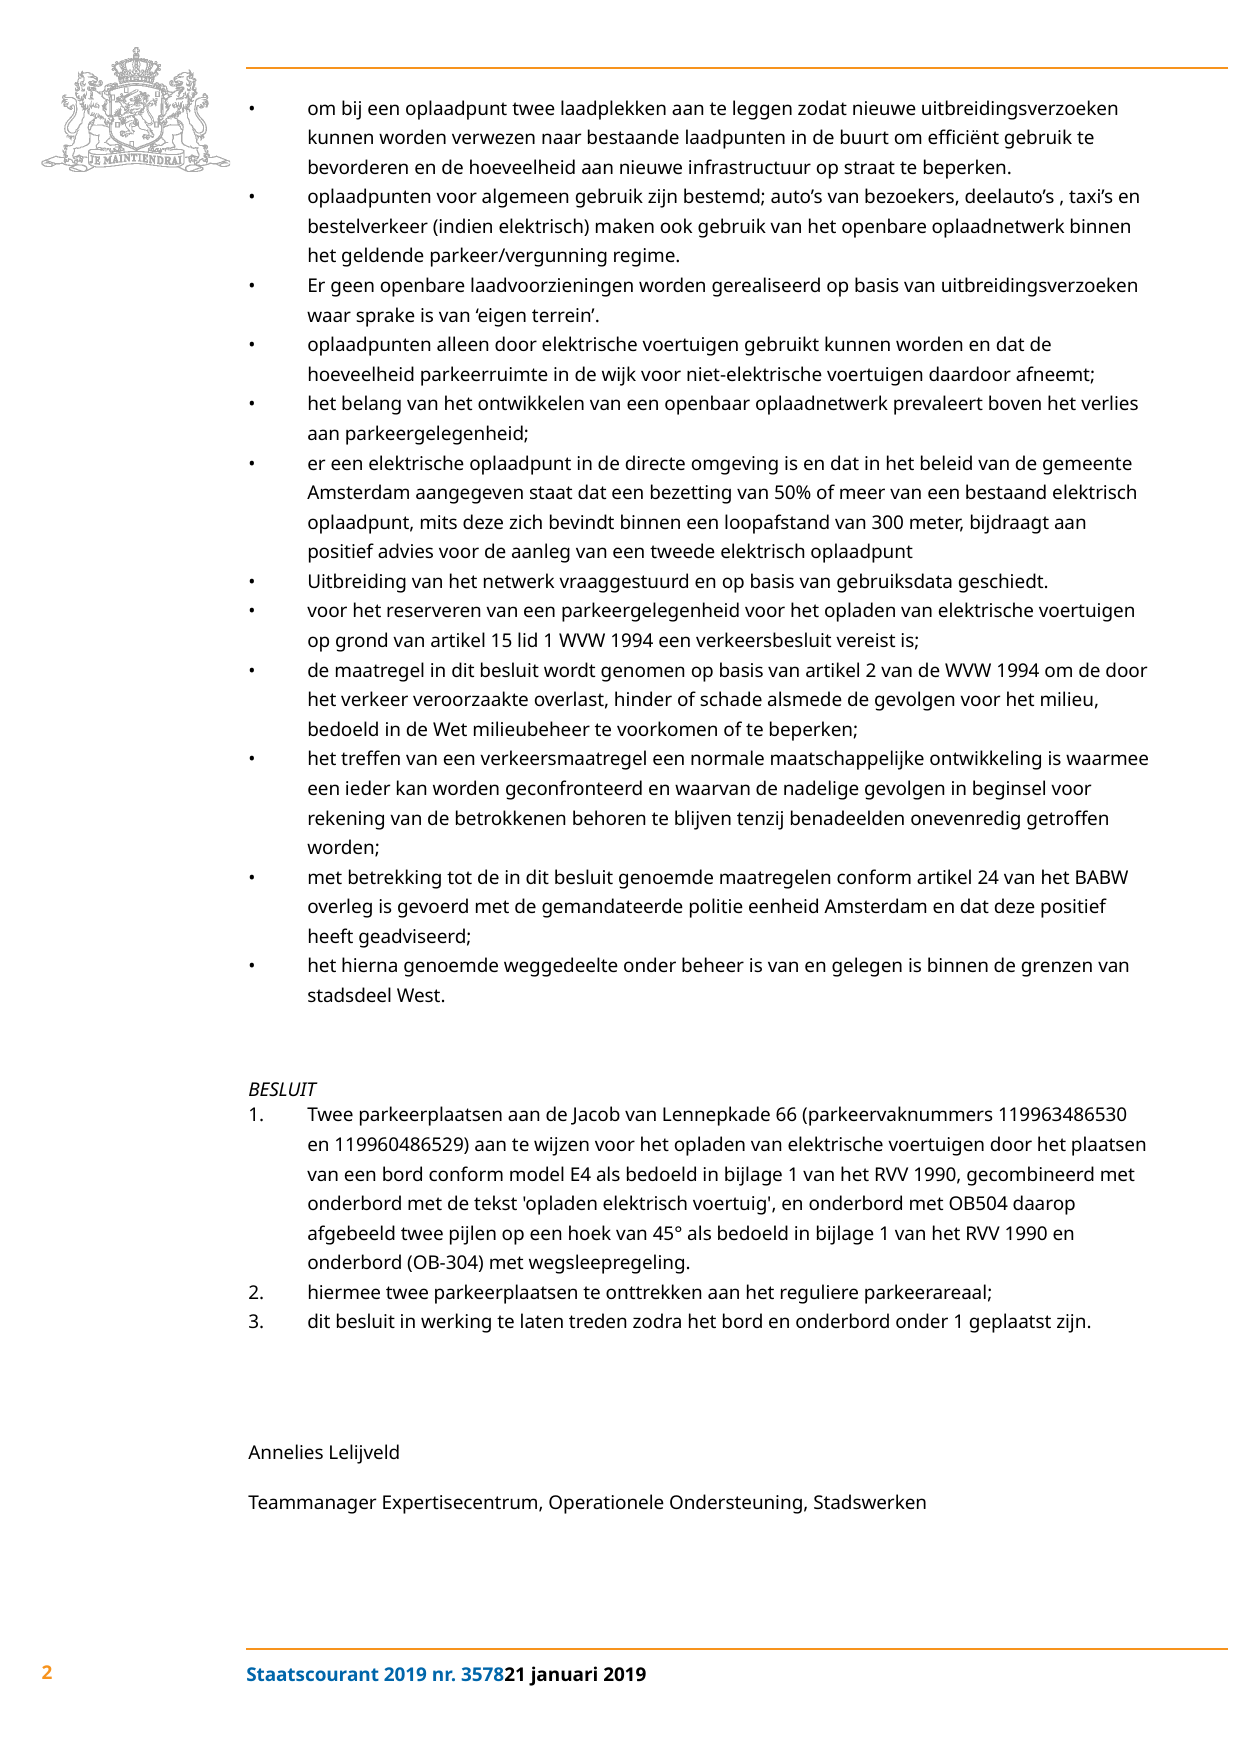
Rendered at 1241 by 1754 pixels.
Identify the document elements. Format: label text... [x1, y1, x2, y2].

list Uitbreiding van het netwerk vraaggestuurd en op basis van gebruiksdata geschiedt. [248, 568, 1152, 594]
list Twee parkeerplaatsen aan de Jacob van Lennepkade 66 (parkeervaknummers 119963486530 en 119960486529) aan te wijzen voor het opladen van elektrische voertuigen door het plaatsen van een bord conform model E4 als bedoeld in bijlage 1 van het RVV 1990, gecombineerd met onderbord met de tekst 'opladen elektrisch voertuig', en onderbord met OB504 daarop afgebeeld twee pijlen op een hoek van 45° als bedoeld in bijlage 1 van het RVV 1990 en onderbord (OB-304) met wegsleepregeling. [248, 1102, 1152, 1275]
list er een elektrische oplaadpunt in de directe omgeving is en dat in het beleid van de gemeente Amsterdam aangegeven staat dat een bezetting van 50% of meer van een bestaand elektrisch oplaadpunt, mits deze zich bevindt binnen een loopafstand van 300 meter, bijdraagt aan positief advies voor de aanleg van een tweede elektrisch oplaadpunt [248, 450, 1152, 564]
list het hierna genoemde weggedeelte onder beheer is van en gelegen is binnen de grenzen van stadsdeel West. [248, 953, 1152, 1008]
text Teammanager Expertisecentrum, Operationele Ondersteuning, Stadswerken [248, 1489, 1152, 1515]
list het belang van het ontwikkelen van een openbaar oplaadnetwerk prevaleert boven het verlies aan parkeergelegenheid; [248, 391, 1152, 446]
list met betrekking tot de in dit besluit genoemde maatregelen conform artikel 24 van het BABW overleg is gevoerd met de gemandateerde politie eenheid Amsterdam en dat deze positief heeft geadviseerd; [248, 864, 1152, 949]
list het treffen van een verkeersmaatregel een normale maatschappelijke ontwikkeling is waarmee een ieder kan worden geconfronteerd en waarvan de nadelige gevolgen in beginsel voor rekening van de betrokkenen behoren te blijven tenzij benadeelden onevenredig getroffen worden; [248, 746, 1152, 860]
list Er geen openbare laadvoorzieningen worden gerealiseerd op basis van uitbreidingsverzoeken waar sprake is van ‘eigen terrein’. [248, 272, 1152, 328]
list hiermee twee parkeerplaatsen te onttrekken aan het reguliere parkeerareaal; [248, 1279, 1152, 1305]
list oplaadpunten voor algemeen gebruik zijn bestemd; auto’s van bezoekers, deelauto’s , taxi’s en bestelverkeer (indien elektrisch) maken ook gebruik van het openbare oplaadnetwerk binnen het geldende parkeer/vergunning regime. [248, 183, 1152, 268]
text Annelies Lelijveld [248, 1439, 1152, 1465]
text BESLUIT [248, 1076, 1152, 1102]
list oplaadpunten alleen door elektrische voertuigen gebruikt kunnen worden en dat de hoeveelheid parkeerruimte in de wijk voor niet-elektrische voertuigen daardoor afneemt; [248, 331, 1152, 387]
list om bij een oplaadpunt twee laadplekken aan te leggen zodat nieuwe uitbreidingsverzoeken kunnen worden verwezen naar bestaande laadpunten in de buurt om efficiënt gebruik te bevorderen en de hoeveelheid aan nieuwe infrastructuur op straat te beperken. [248, 95, 1152, 180]
list dit besluit in werking te laten treden zodra het bord en onderbord onder 1 geplaatst zijn. [248, 1309, 1152, 1334]
picture [41, 47, 231, 172]
list voor het reserveren van een parkeergelegenheid voor het opladen van elektrische voertuigen op grond van artikel 15 lid 1 WVW 1994 een verkeersbesluit vereist is; [248, 598, 1152, 653]
list de maatregel in dit besluit wordt genomen op basis van artikel 2 van de WVW 1994 om de door het verkeer veroorzaakte overlast, hinder of schade alsmede de gevolgen voor het milieu, bedoeld in de Wet milieubeheer te voorkomen of te beperken; [248, 657, 1152, 742]
